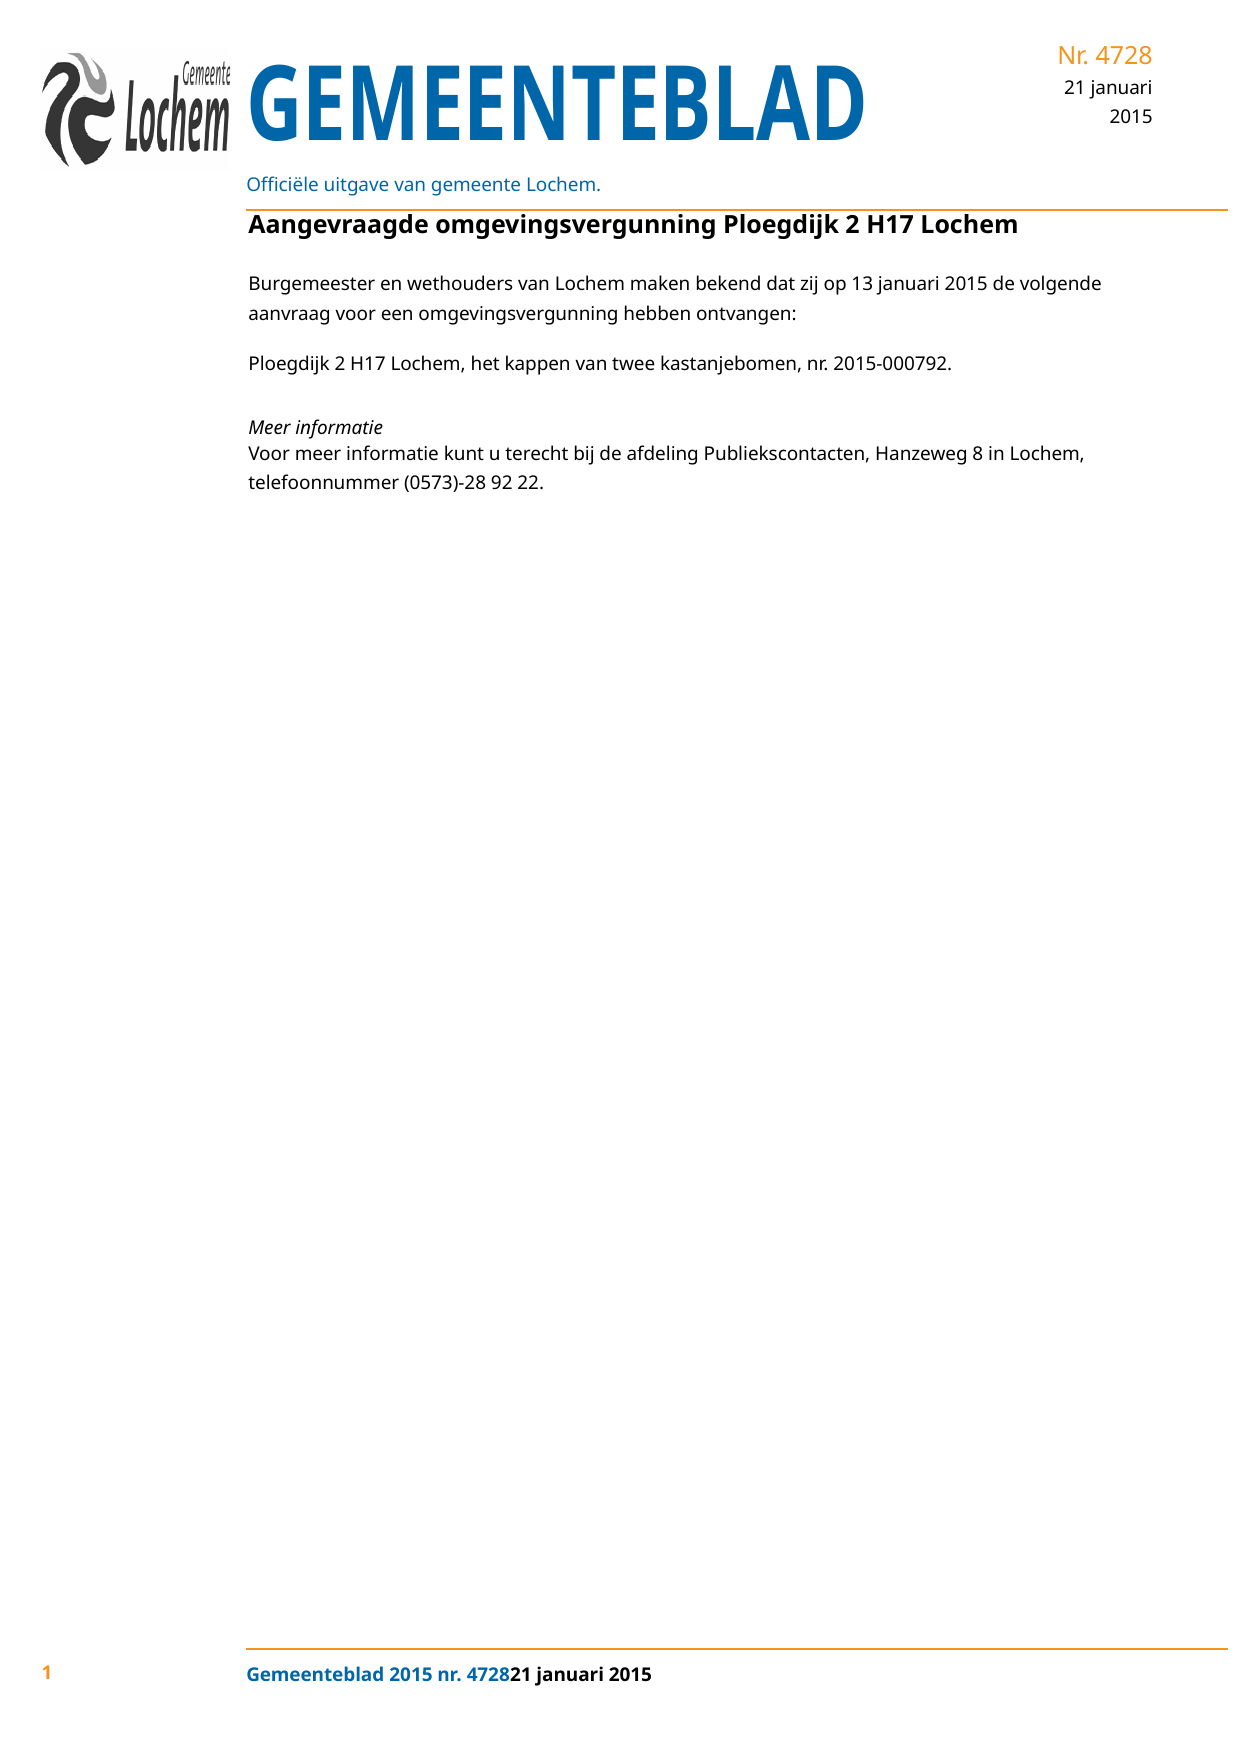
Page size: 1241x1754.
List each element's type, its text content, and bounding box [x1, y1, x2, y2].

text Meer informatie [248, 414, 1152, 440]
text Burgemeester en wethouders van Lochem maken bekend dat zij op 13 januari 2015 de volgende aanvraag voor een omgevingsvergunning hebben ontvangen: [248, 270, 1152, 326]
text Ploegdijk 2 H17 Lochem, het kappen van twee kastanjebomen, nr. 2015-000792. [248, 350, 1152, 376]
picture [41, 47, 231, 172]
text Voor meer informatie kunt u terecht bij de afdeling Publiekscontacten, Hanzeweg 8 in Lochem, telefoonnummer (0573)-28 92 22. [248, 440, 1152, 495]
text Aangevraagde omgevingsvergunning Ploegdijk 2 H17 Lochem [248, 211, 1152, 241]
